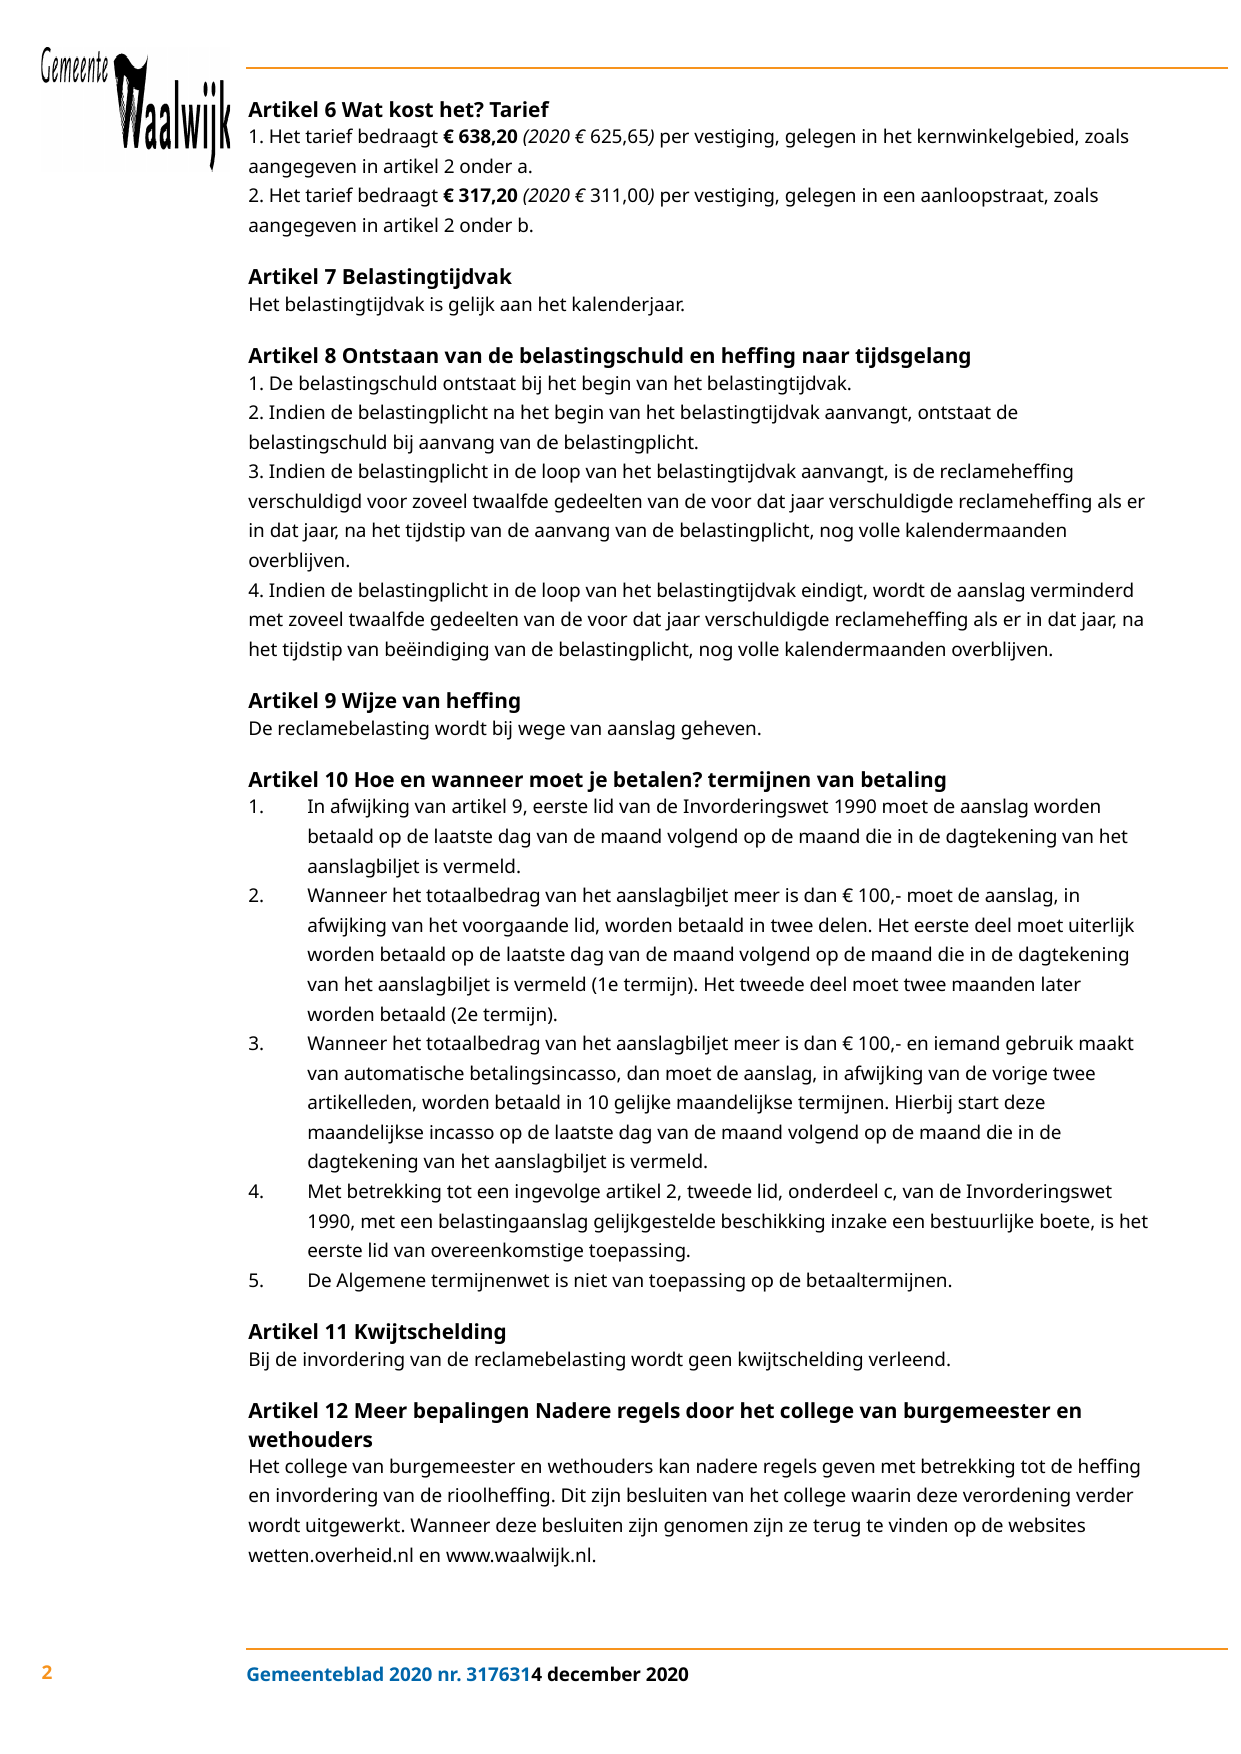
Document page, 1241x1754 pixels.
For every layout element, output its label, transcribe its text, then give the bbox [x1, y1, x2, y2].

text 2. Indien de belastingplicht na het begin van het belastingtijdvak aanvangt, ontstaat de belastingschuld bij aanvang van de belastingplicht. [248, 399, 1152, 454]
text Bij de invordering van de reclamebelasting wordt geen kwijtschelding verleend. [248, 1346, 1152, 1372]
text Het belastingtijdvak is gelijk aan het kalenderjaar. [248, 291, 1152, 317]
text 4. Indien de belastingplicht in de loop van het belastingtijdvak eindigt, wordt de aanslag verminderd met zoveel twaalfde gedeelten van de voor dat jaar verschuldigde reclameheffing als er in dat jaar, na het tijdstip van beëindiging van de belastingplicht, nog volle kalendermaanden overblijven. [248, 577, 1152, 662]
text 1. Het tarief bedraagt € 638,20 (2020 € 625,65) per vestiging, gelegen in het kernwinkelgebied, zoals aangegeven in artikel 2 onder a. [248, 123, 1152, 178]
text 2. Het tarief bedraagt € 317,20 (2020 € 311,00) per vestiging, gelegen in een aanloopstraat, zoals aangegeven in artikel 2 onder b. [248, 182, 1152, 238]
text Artikel 8 Ontstaan van de belastingschuld en heffing naar tijdsgelang [248, 341, 1152, 370]
text Artikel 7 Belastingtijdvak [248, 262, 1152, 291]
text De reclamebelasting wordt bij wege van aanslag geheven. [248, 715, 1152, 741]
text 3. Indien de belastingplicht in de loop van het belastingtijdvak aanvangt, is de reclameheffing verschuldigd voor zoveel twaalfde gedeelten van de voor dat jaar verschuldigde reclameheffing als er in dat jaar, na het tijdstip van de aanvang van de belastingplicht, nog volle kalendermaanden overblijven. [248, 458, 1152, 573]
list In afwijking van artikel 9, eerste lid van de Invorderingswet 1990 moet de aanslag worden betaald op de laatste dag van de maand volgend op de maand die in de dagtekening van het aanslagbiljet is vermeld. [248, 794, 1152, 878]
list Wanneer het totaalbedrag van het aanslagbiljet meer is dan € 100,- en iemand gebruik maakt van automatische betalingsincasso, dan moet de aanslag, in afwijking van de vorige twee artikelleden, worden betaald in 10 gelijke maandelijkse termijnen. Hierbij start deze maandelijkse incasso op de laatste dag van de maand volgend op de maand die in de dagtekening van het aanslagbiljet is vermeld. [248, 1030, 1152, 1174]
text Artikel 12 Meer bepalingen Nadere regels door het college van burgemeester en wethouders [248, 1396, 1152, 1453]
list Wanneer het totaalbedrag van het aanslagbiljet meer is dan € 100,- moet de aanslag, in afwijking van het voorgaande lid, worden betaald in twee delen. Het eerste deel moet uiterlijk worden betaald op de laatste dag van de maand volgend op de maand die in de dagtekening van het aanslagbiljet is vermeld (1e termijn). Het tweede deel moet twee maanden later worden betaald (2e termijn). [248, 882, 1152, 1026]
text 1. De belastingschuld ontstaat bij het begin van het belastingtijdvak. [248, 370, 1152, 395]
text Artikel 10 Hoe en wanneer moet je betalen? termijnen van betaling [248, 765, 1152, 794]
list Met betrekking tot een ingevolge artikel 2, tweede lid, onderdeel c, van de Invorderingswet 1990, met een belastingaanslag gelijkgestelde beschikking inzake een bestuurlijke boete, is het eerste lid van overeenkomstige toepassing. [248, 1178, 1152, 1263]
text Artikel 11 Kwijtschelding [248, 1317, 1152, 1346]
picture [41, 47, 231, 172]
text Artikel 9 Wijze van heffing [248, 686, 1152, 715]
list De Algemene termijnenwet is niet van toepassing op de betaaltermijnen. [248, 1267, 1152, 1293]
text Artikel 6 Wat kost het? Tarief [248, 95, 1152, 123]
text Het college van burgemeester en wethouders kan nadere regels geven met betrekking tot de heffing en invordering van de rioolheffing. Dit zijn besluiten van het college waarin deze verordening verder wordt uitgewerkt. Wanneer deze besluiten zijn genomen zijn ze terug te vinden op de websites wetten.overheid.nl en www.waalwijk.nl. [248, 1453, 1152, 1568]
